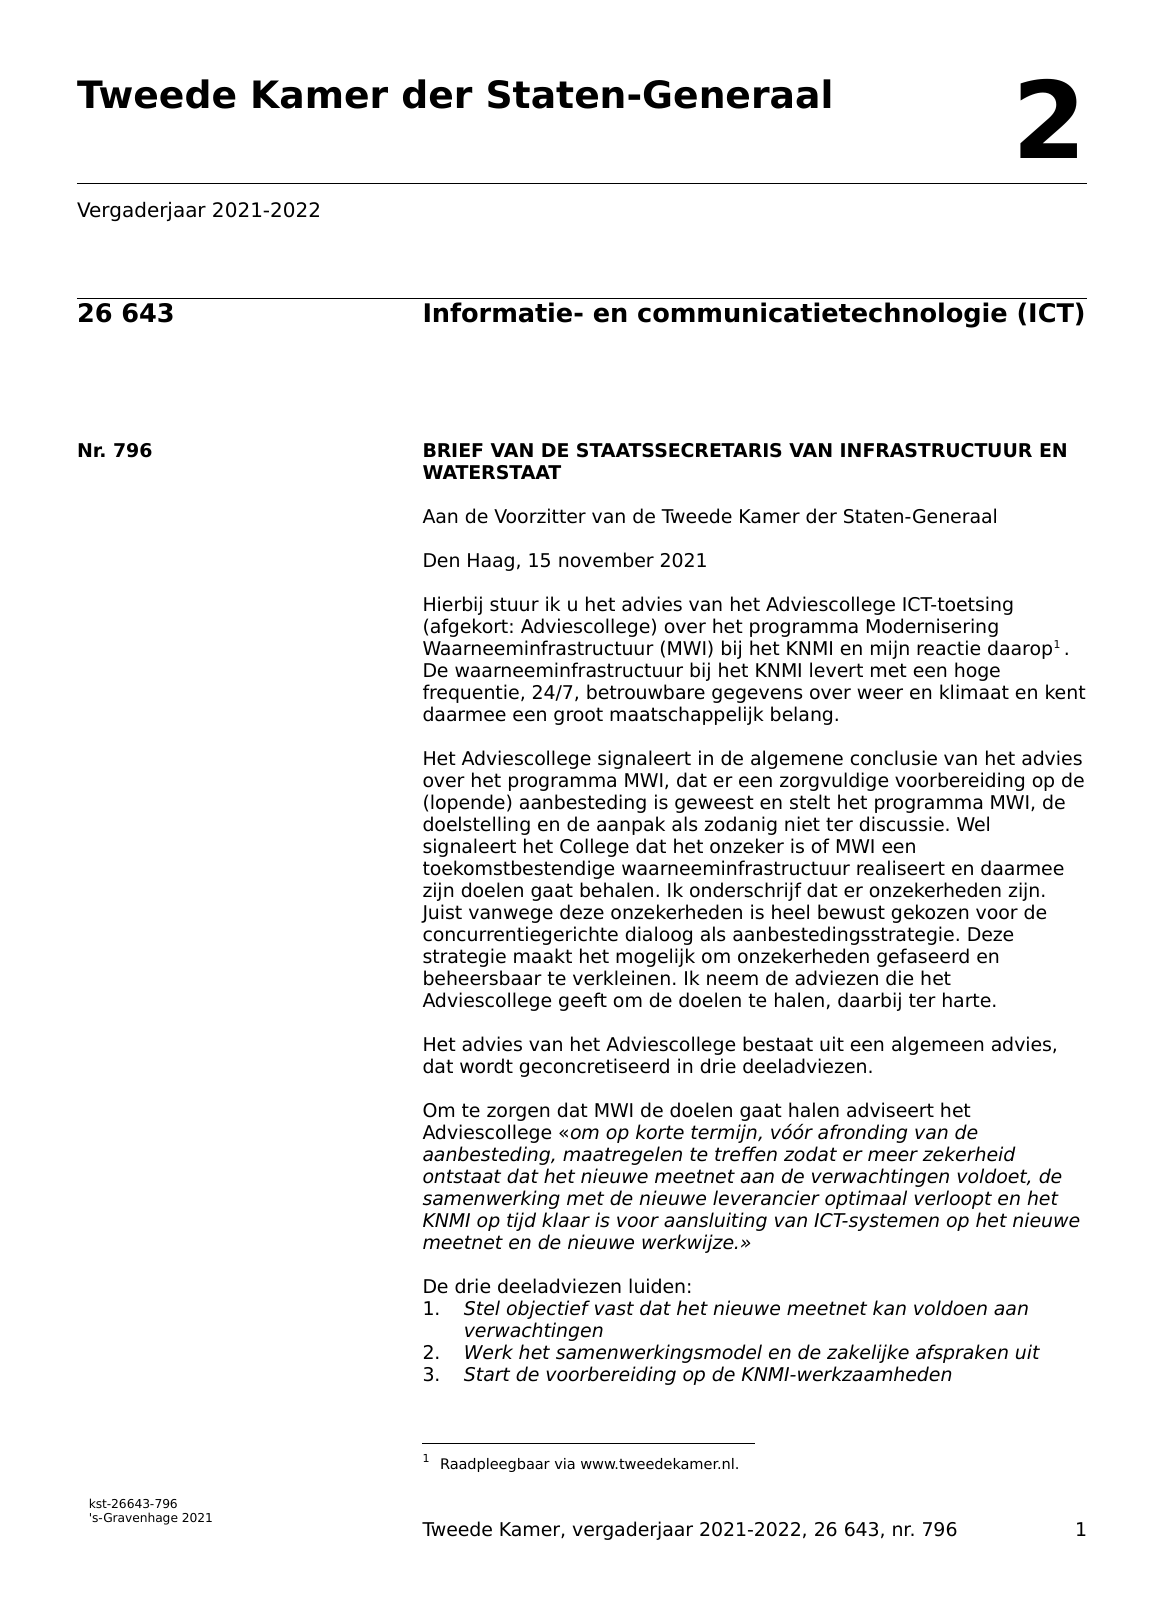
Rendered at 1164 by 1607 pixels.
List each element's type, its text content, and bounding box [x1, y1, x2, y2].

text Het Adviescollege signaleert in de algemene conclusie van het advies over het programma MWI, dat er een zorgvuldige voorbereiding op de (lopende) aanbesteding is geweest en stelt het programma MWI, de doelstelling en de aanpak als zodanig niet ter discussie. Wel signaleert het College dat het onzeker is of MWI een toekomstbestendige waarneeminfrastructuur realiseert en daarmee zijn doelen gaat behalen. Ik onderschrijf dat er onzekerheden zijn. Juist vanwege deze onzekerheden is heel bewust gekozen voor de concurrentiegerichte dialoog als aanbestedingsstrategie. Deze strategie maakt het mogelijk om onzekerheden gefaseerd en beheersbaar te verkleinen. Ik neem de adviezen die het Adviescollege geeft om de doelen te halen, daarbij ter harte. [422, 748, 1087, 1012]
table_header Tweede Kamer der Staten-Generaal [77, 59, 886, 183]
subtitle 26 643 Informatie- en communicatietechnologie (ICT) [77, 299, 1087, 329]
text 1. Stel objectief vast dat het nieuwe meetnet kan voldoen aan verwachtingen [422, 1298, 1087, 1342]
text De drie deeladviezen luiden: [422, 1276, 1087, 1298]
text Het advies van het Adviescollege bestaat uit een algemeen advies, dat wordt geconcretiseerd in drie deeladviezen. [422, 1034, 1087, 1078]
text Hierbij stuur ik u het advies van het Adviescollege ICT-toetsing (afgekort: Adviescollege) over het programma Modernisering Waarneeminfrastructuur (MWI) bij het KNMI en mijn reactie daarop. De waarneeminfrastructuur bij het KNMI levert met een hoge frequentie, 24/7, betrouwbare gegevens over weer en klimaat en kent daarmee een groot maatschappelijk belang. [422, 594, 1087, 726]
table_header 2 [886, 59, 1087, 183]
text 3. Start de voorbereiding op de KNMI-werkzaamheden [422, 1364, 1087, 1386]
text Den Haag, 15 november 2021 [422, 550, 1087, 572]
text kst-26643-796 [88, 1497, 323, 1511]
text 's-Gravenhage 2021 [88, 1511, 323, 1525]
table_cell Vergaderjaar 2021-2022 [77, 184, 1087, 298]
text Raadpleegbaar via www.tweedekamer.nl. [422, 1452, 1087, 1474]
subtitle Nr. 796 BRIEF VAN DE STAATSSECRETARIS VAN INFRASTRUCTUUR EN WATERSTAAT [77, 440, 1087, 484]
text Aan de Voorzitter van de Tweede Kamer der Staten-Generaal [422, 506, 1087, 528]
text Om te zorgen dat MWI de doelen gaat halen adviseert het Adviescollege «om op korte termijn, vóór afronding van de aanbesteding, maatregelen te treffen zodat er meer zekerheid ontstaat dat het nieuwe meetnet aan de verwachtingen voldoet, de samenwerking met de nieuwe leverancier optimaal verloopt en het KNMI op tijd klaar is voor aansluiting van ICT-systemen op het nieuwe meetnet en de nieuwe werkwijze.» [422, 1100, 1087, 1254]
text 2. Werk het samenwerkingsmodel en de zakelijke afspraken uit [422, 1342, 1087, 1364]
